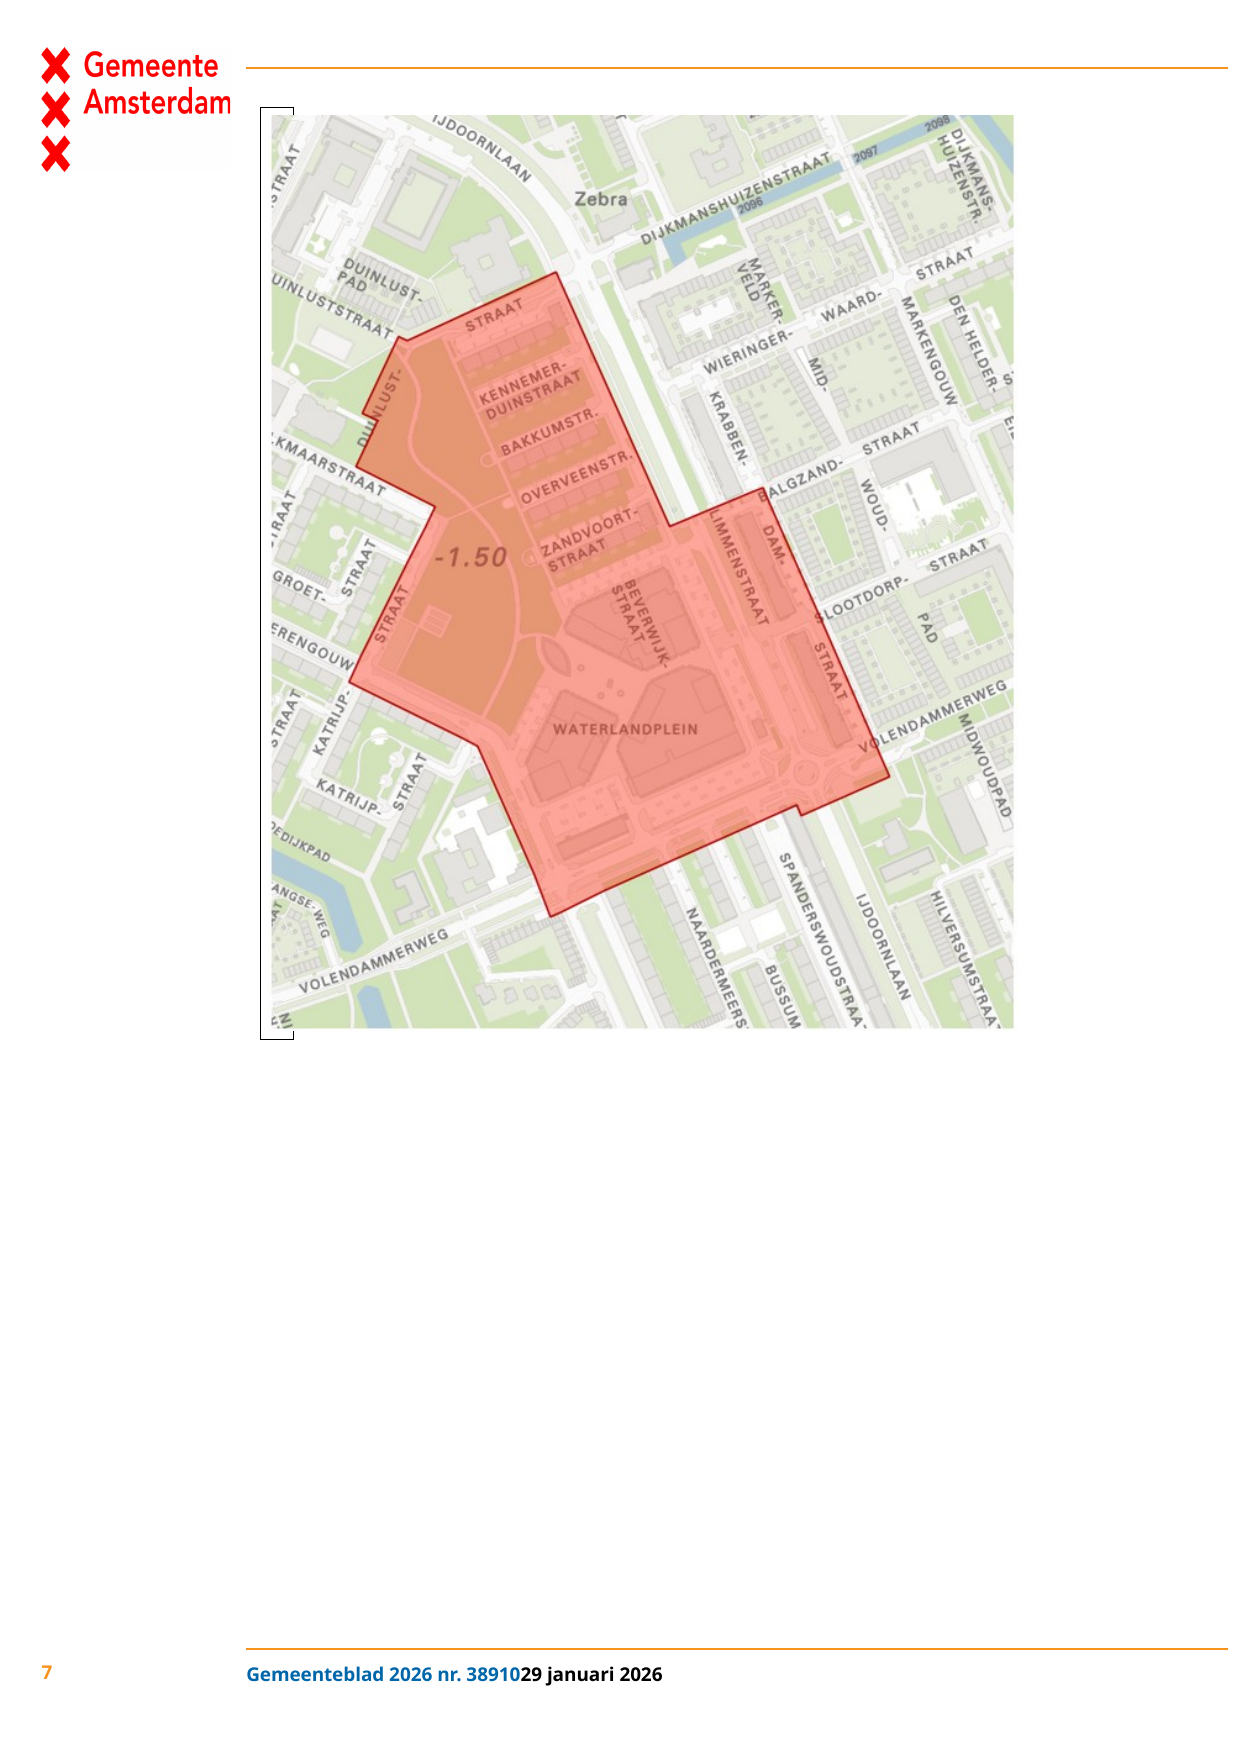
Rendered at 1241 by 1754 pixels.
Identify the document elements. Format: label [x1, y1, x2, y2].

picture [268, 115, 1173, 1031]
picture [41, 47, 231, 172]
